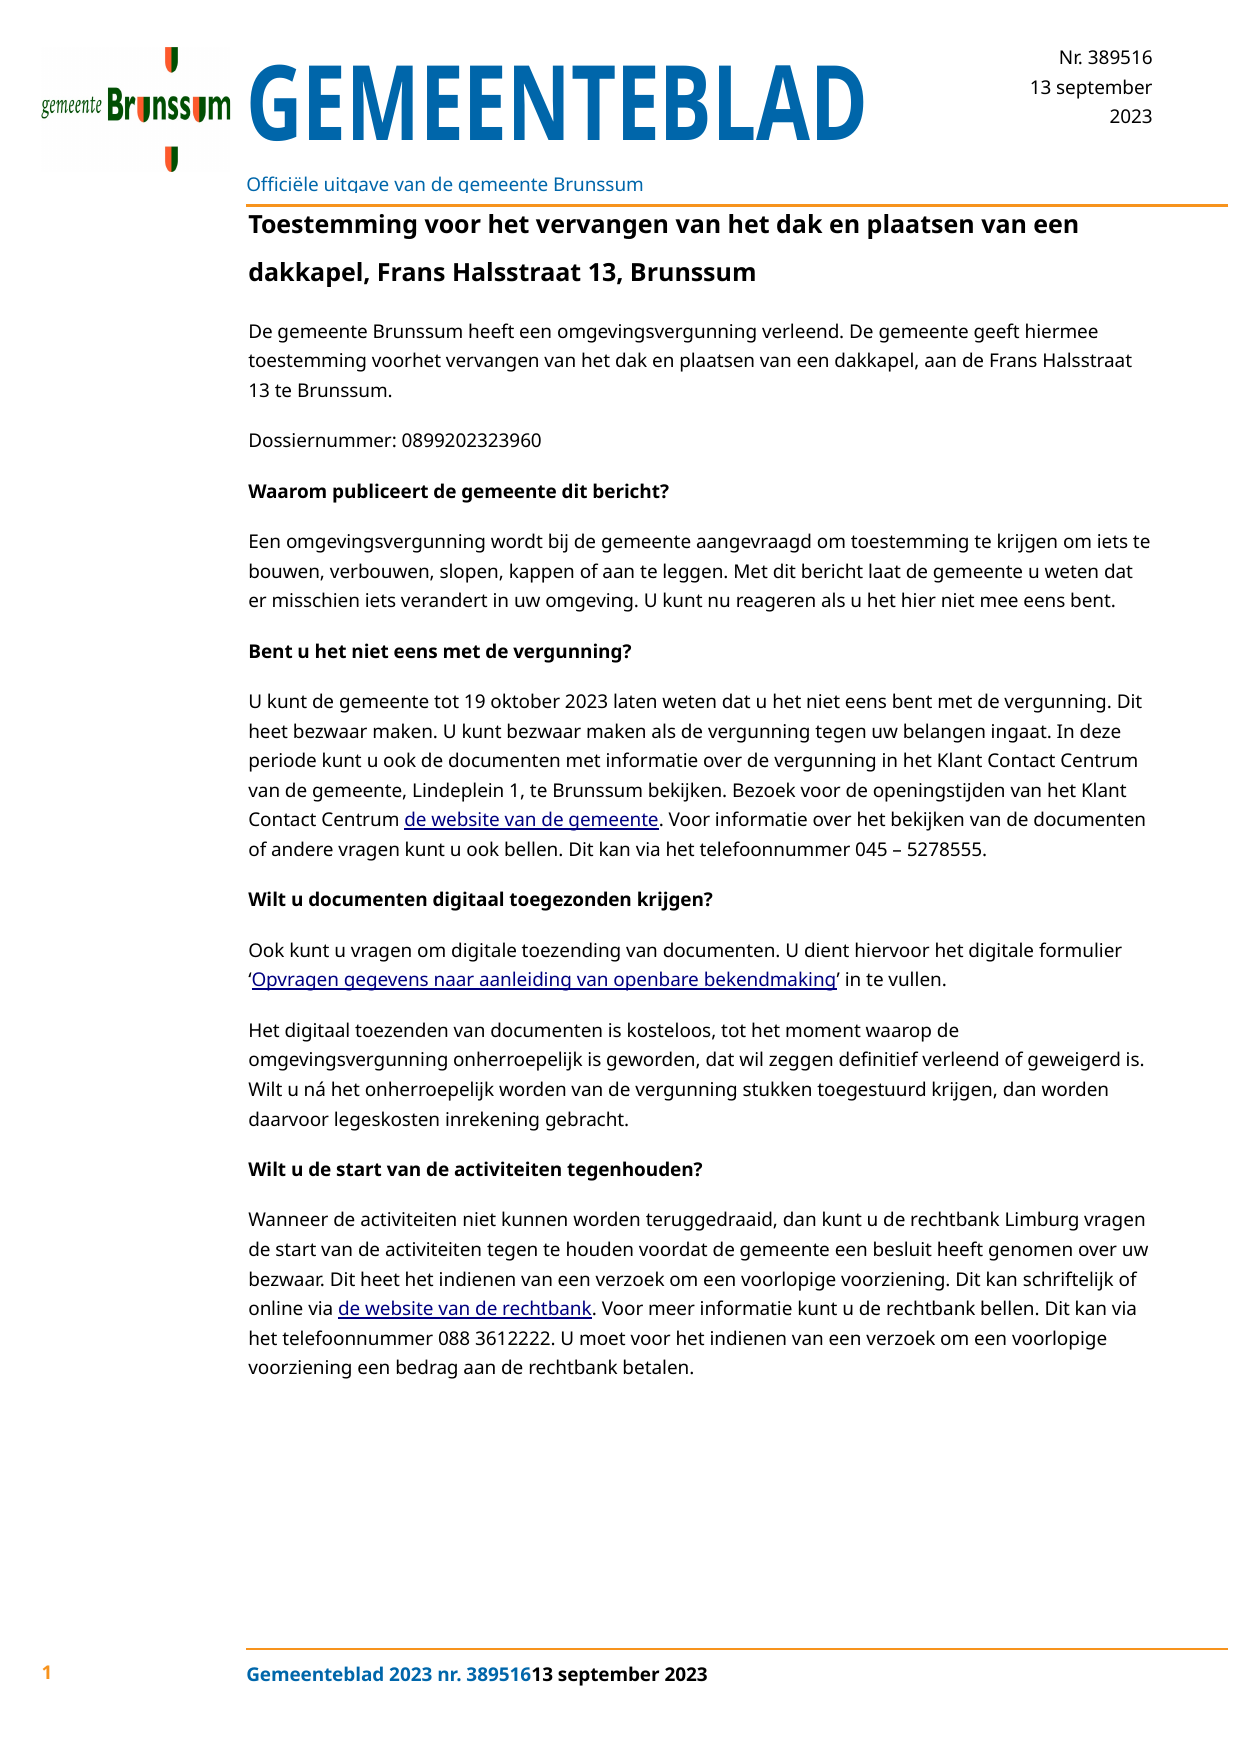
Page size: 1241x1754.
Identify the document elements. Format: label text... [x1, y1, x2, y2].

text Ook kunt u vragen om digitale toezending van documenten. U dient hiervoor het digitale formulier ‘Opvragen gegevens naar aanleiding van openbare bekendmaking’ in te vullen. [248, 937, 1152, 992]
text Wanneer de activiteiten niet kunnen worden teruggedraaid, dan kunt u de rechtbank Limburg vragen de start van de activiteiten tegen te houden voordat de gemeente een besluit heeft genomen over uw bezwaar. Dit heet het indienen van een verzoek om een voorlopige voorziening. Dit kan schriftelijk of online via de website van de rechtbank. Voor meer informatie kunt u de rechtbank bellen. Dit kan via het telefoonnummer 088 3612222. U moet voor het indienen van een verzoek om een voorlopige voorziening een bedrag aan de rechtbank betalen. [248, 1207, 1152, 1380]
text Een omgevingsvergunning wordt bij de gemeente aangevraagd om toestemming te krijgen om iets te bouwen, verbouwen, slopen, kappen of aan te leggen. Met dit bericht laat de gemeente u weten dat er misschien iets verandert in uw omgeving. U kunt nu reageren als u het hier niet mee eens bent. [248, 528, 1152, 613]
text Het digitaal toezenden van documenten is kosteloos, tot het moment waarop de omgevingsvergunning onherroepelijk is geworden, dat wil zeggen definitief verleend of geweigerd is. Wilt u ná het onherroepelijk worden van de vergunning stukken toegestuurd krijgen, dan worden daarvoor legeskosten inrekening gebracht. [248, 1017, 1152, 1132]
text Bent u het niet eens met de vergunning? [248, 638, 1152, 664]
text Waarom publiceert de gemeente dit bericht? [248, 478, 1152, 504]
text De gemeente Brunssum heeft een omgevingsvergunning verleend. De gemeente geeft hiermee toestemming voorhet vervangen van het dak en plaatsen van een dakkapel, aan de Frans Halsstraat 13 te Brunssum. [248, 318, 1152, 403]
picture [41, 47, 231, 172]
text Toestemming voor het vervangen van het dak en plaatsen van een dakkapel, Frans Halsstraat 13, Brunssum [248, 207, 1152, 288]
text Wilt u documenten digitaal toegezonden krijgen? [248, 887, 1152, 912]
text Dossiernummer: 0899202323960 [248, 427, 1152, 453]
text U kunt de gemeente tot 19 oktober 2023 laten weten dat u het niet eens bent met de vergunning. Dit heet bezwaar maken. U kunt bezwaar maken als de vergunning tegen uw belangen ingaat. In deze periode kunt u ook de documenten met informatie over de vergunning in het Klant Contact Centrum van de gemeente, Lindeplein 1, te Brunssum bekijken. Bezoek voor de openingstijden van het Klant Contact Centrum de website van de gemeente. Voor informatie over het bekijken van de documenten of andere vragen kunt u ook bellen. Dit kan via het telefoonnummer 045 – 5278555. [248, 688, 1152, 862]
text Wilt u de start van de activiteiten tegenhouden? [248, 1156, 1152, 1182]
